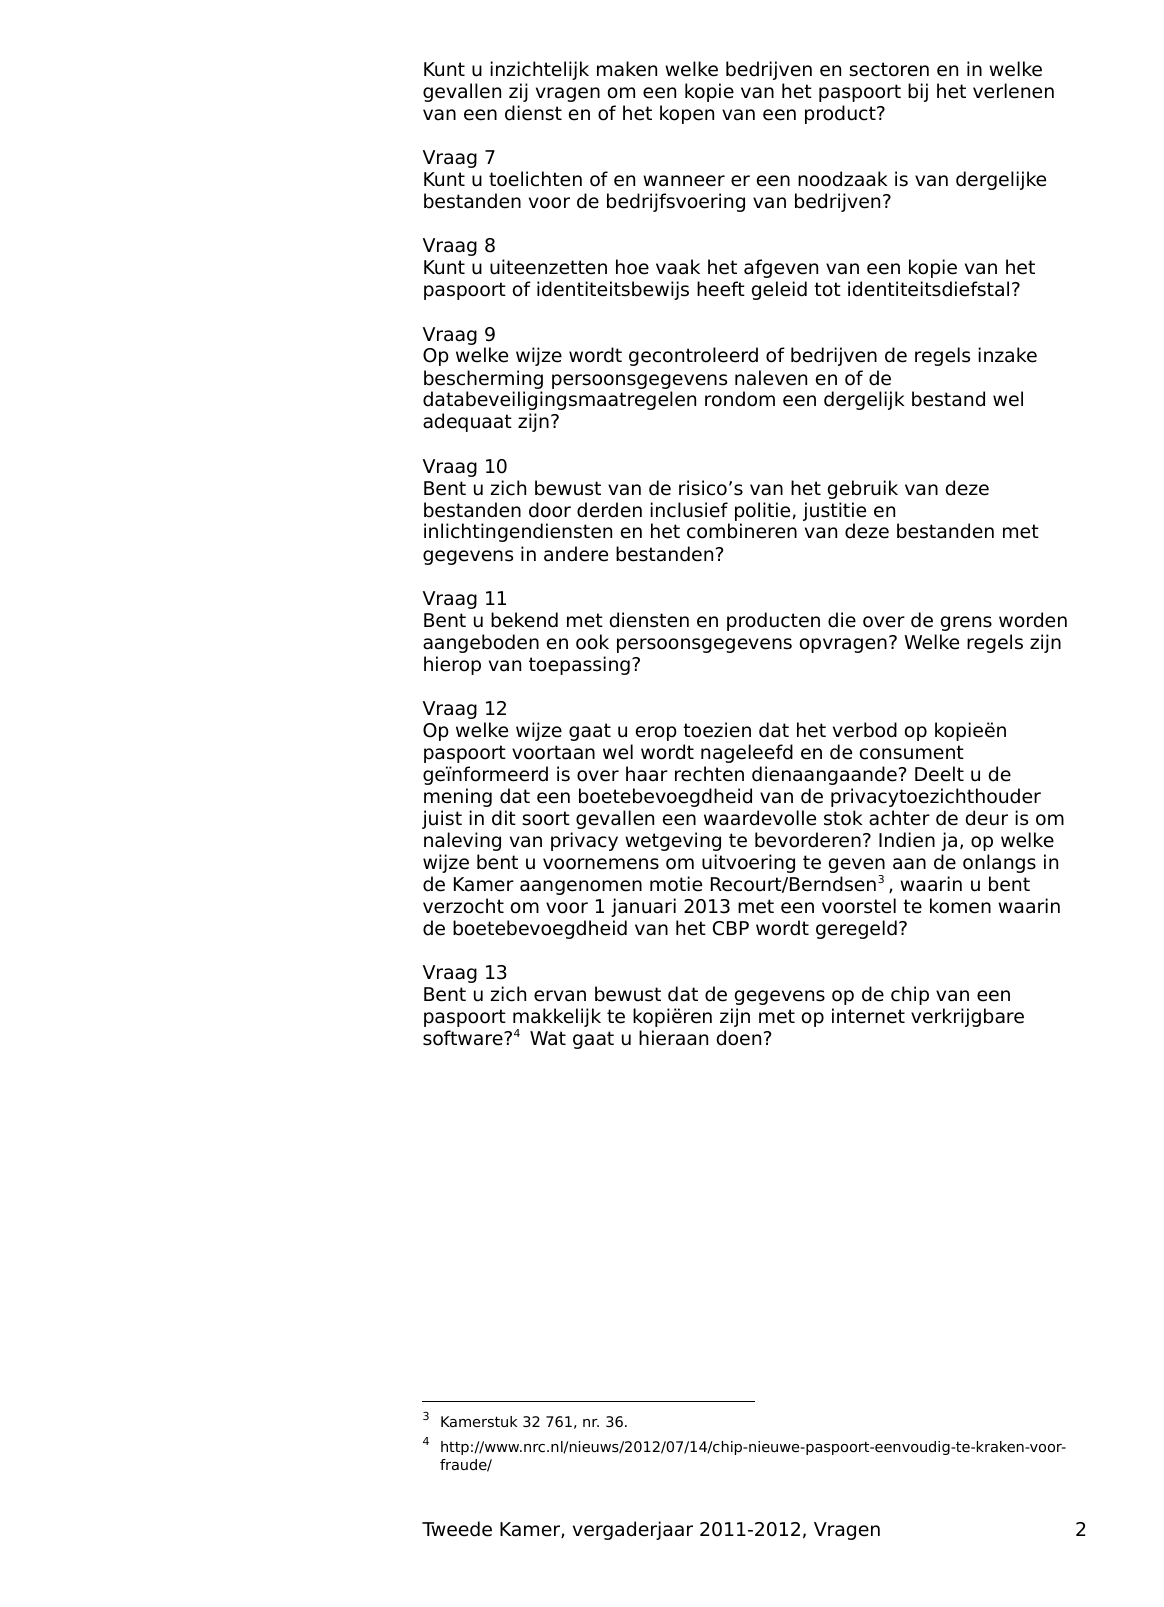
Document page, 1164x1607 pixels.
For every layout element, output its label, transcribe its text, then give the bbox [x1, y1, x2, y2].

text Bent u zich bewust van de risico’s van het gebruik van deze bestanden door derden inclusief politie, justitie en inlichtingendiensten en het combineren van deze bestanden met gegevens in andere bestanden? [422, 477, 1087, 565]
text Kamerstuk 32 761, nr. 36. [422, 1410, 1087, 1432]
text Op welke wijze wordt gecontroleerd of bedrijven de regels inzake bescherming persoonsgegevens naleven en of de databeveiligingsmaatregelen rondom een dergelijk bestand wel adequaat zijn? [422, 345, 1087, 433]
text Kunt u toelichten of en wanneer er een noodzaak is van dergelijke bestanden voor de bedrijfsvoering van bedrijven? [422, 169, 1087, 213]
text Vraag 8 [422, 235, 1087, 257]
text Vraag 7 [422, 147, 1087, 169]
text Vraag 13 [422, 962, 1087, 984]
text Kunt u inzichtelijk maken welke bedrijven en sectoren en in welke gevallen zij vragen om een kopie van het paspoort bij het verlenen van een dienst en of het kopen van een product? [422, 59, 1087, 125]
text Kunt u uiteenzetten hoe vaak het afgeven van een kopie van het paspoort of identiteitsbewijs heeft geleid tot identiteitsdiefstal? [422, 257, 1087, 301]
text Bent u zich ervan bewust dat de gegevens op de chip van een paspoort makkelijk te kopiëren zijn met op internet verkrijgbare software? Wat gaat u hieraan doen? [422, 984, 1087, 1049]
text Vraag 11 [422, 588, 1087, 609]
text Vraag 10 [422, 456, 1087, 477]
text Bent u bekend met diensten en producten die over de grens worden aangeboden en ook persoonsgegevens opvragen? Welke regels zijn hierop van toepassing? [422, 609, 1087, 676]
text Vraag 9 [422, 323, 1087, 345]
text http://www.nrc.nl/nieuws/2012/07/14/chip-nieuwe-paspoort-eenvoudig-te-kraken-voor-fraude/ [422, 1435, 1087, 1474]
text Vraag 12 [422, 698, 1087, 720]
text Op welke wijze gaat u erop toezien dat het verbod op kopieën paspoort voortaan wel wordt nageleefd en de consument geïnformeerd is over haar rechten dienaangaande? Deelt u de mening dat een boetebevoegdheid van de privacytoezichthouder juist in dit soort gevallen een waardevolle stok achter de deur is om naleving van privacy wetgeving te bevorderen? Indien ja, op welke wijze bent u voornemens om uitvoering te geven aan de onlangs in de Kamer aangenomen motie Recourt/Berndsen, waarin u bent verzocht om voor 1 januari 2013 met een voorstel te komen waarin de boetebevoegdheid van het CBP wordt geregeld? [422, 720, 1087, 939]
